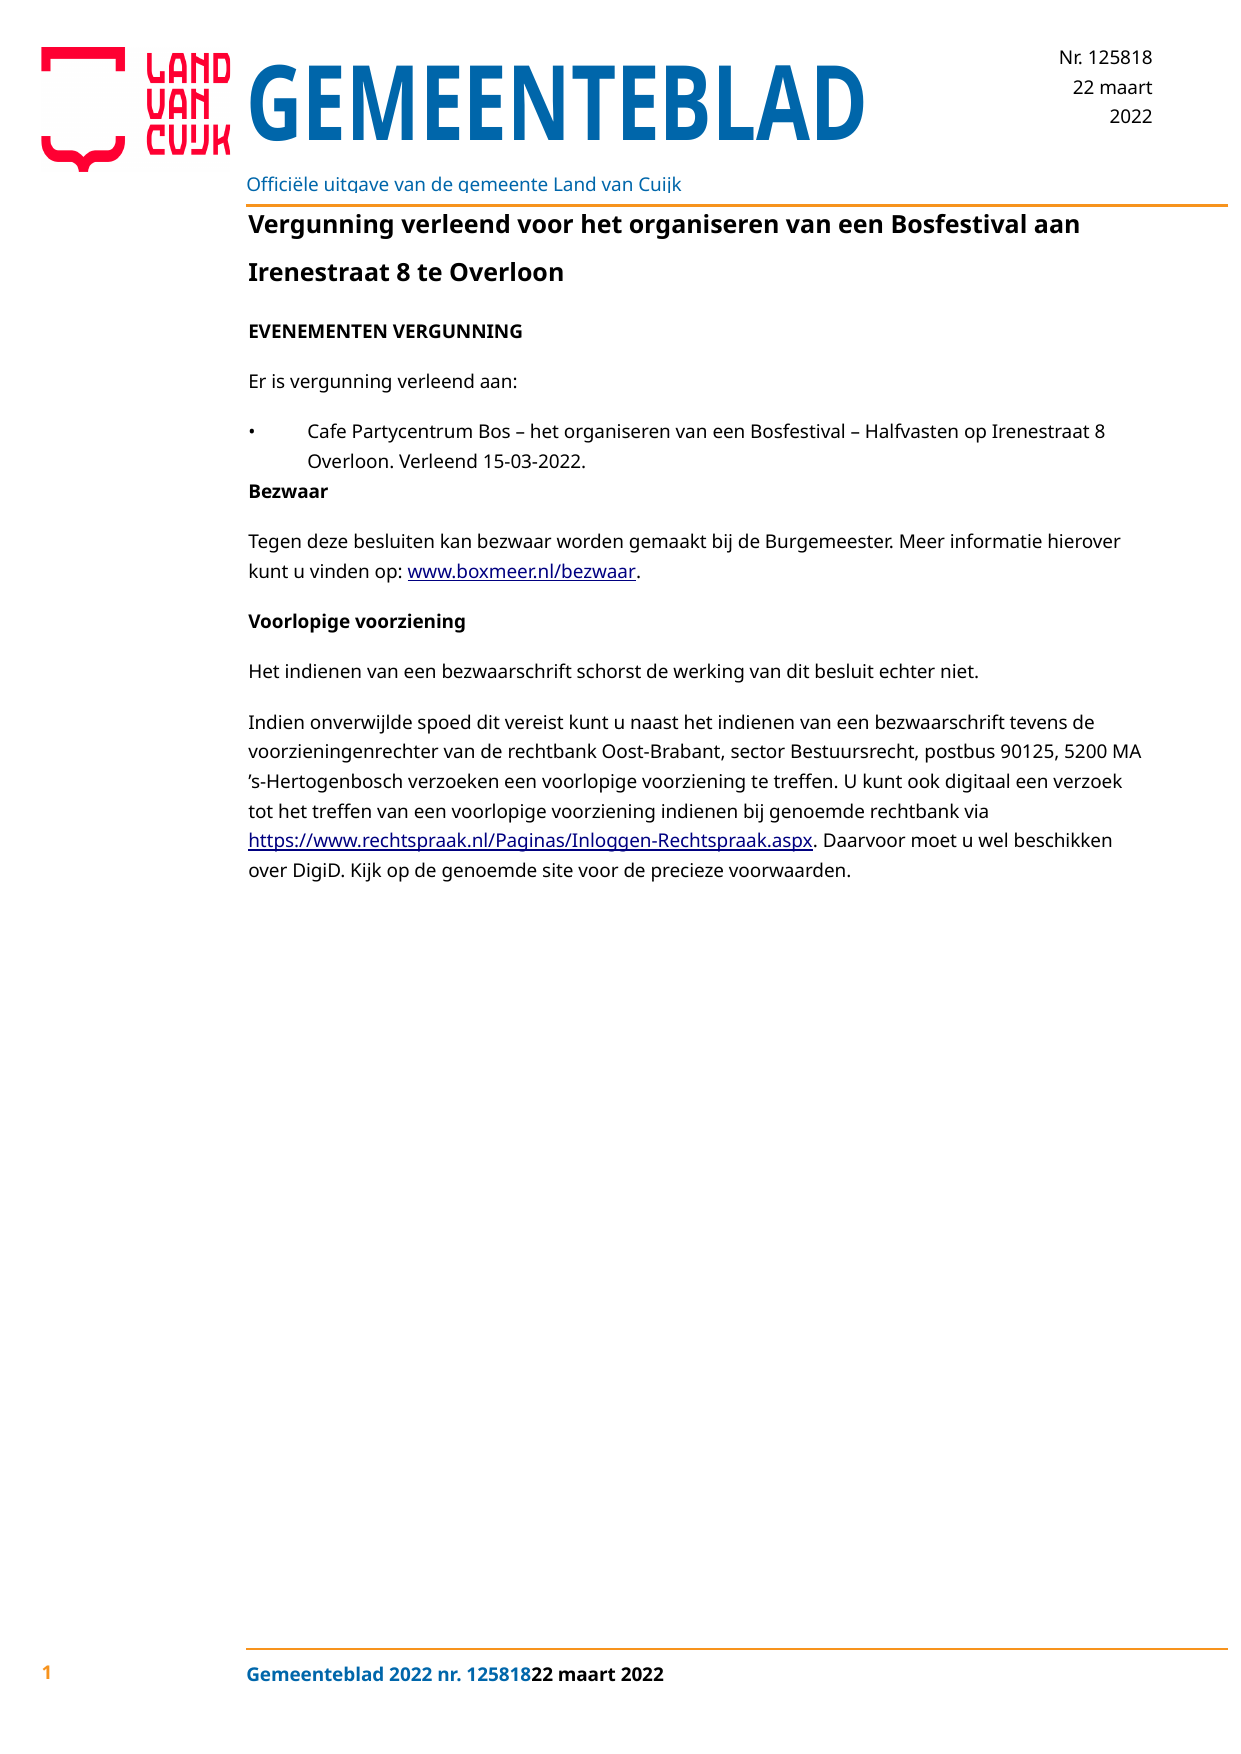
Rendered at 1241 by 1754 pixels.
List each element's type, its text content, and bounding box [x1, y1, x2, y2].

text Tegen deze besluiten kan bezwaar worden gemaakt bij de Burgemeester. Meer informatie hierover kunt u vinden op: www.boxmeer.nl/bezwaar. [248, 528, 1152, 584]
text Indien onverwijlde spoed dit vereist kunt u naast het indienen van een bezwaarschrift tevens de voorzieningenrechter van de rechtbank Oost-Brabant, sector Bestuursrecht, postbus 90125, 5200 MA ’s-Hertogenbosch verzoeken een voorlopige voorziening te treffen. U kunt ook digitaal een verzoek tot het treffen van een voorlopige voorziening indienen bij genoemde rechtbank via https://www.rechtspraak.nl/Paginas/Inloggen-Rechtspraak.aspx. Daarvoor moet u wel beschikken over DigiD. Kijk op de genoemde site voor de precieze voorwaarden. [248, 709, 1152, 883]
text Bezwaar [248, 478, 1152, 504]
picture [41, 47, 231, 172]
text Er is vergunning verleend aan: [248, 368, 1152, 394]
text EVENEMENTEN VERGUNNING [248, 318, 1152, 344]
text Vergunning verleend voor het organiseren van een Bosfestival aan Irenestraat 8 te Overloon [248, 207, 1152, 288]
text Voorlopige voorziening [248, 608, 1152, 634]
text Het indienen van een bezwaarschrift schorst de werking van dit besluit echter niet. [248, 659, 1152, 684]
list Cafe Partycentrum Bos – het organiseren van een Bosfestival – Halfvasten op Irenestraat 8 Overloon. Verleend 15-03-2022. [248, 419, 1152, 474]
